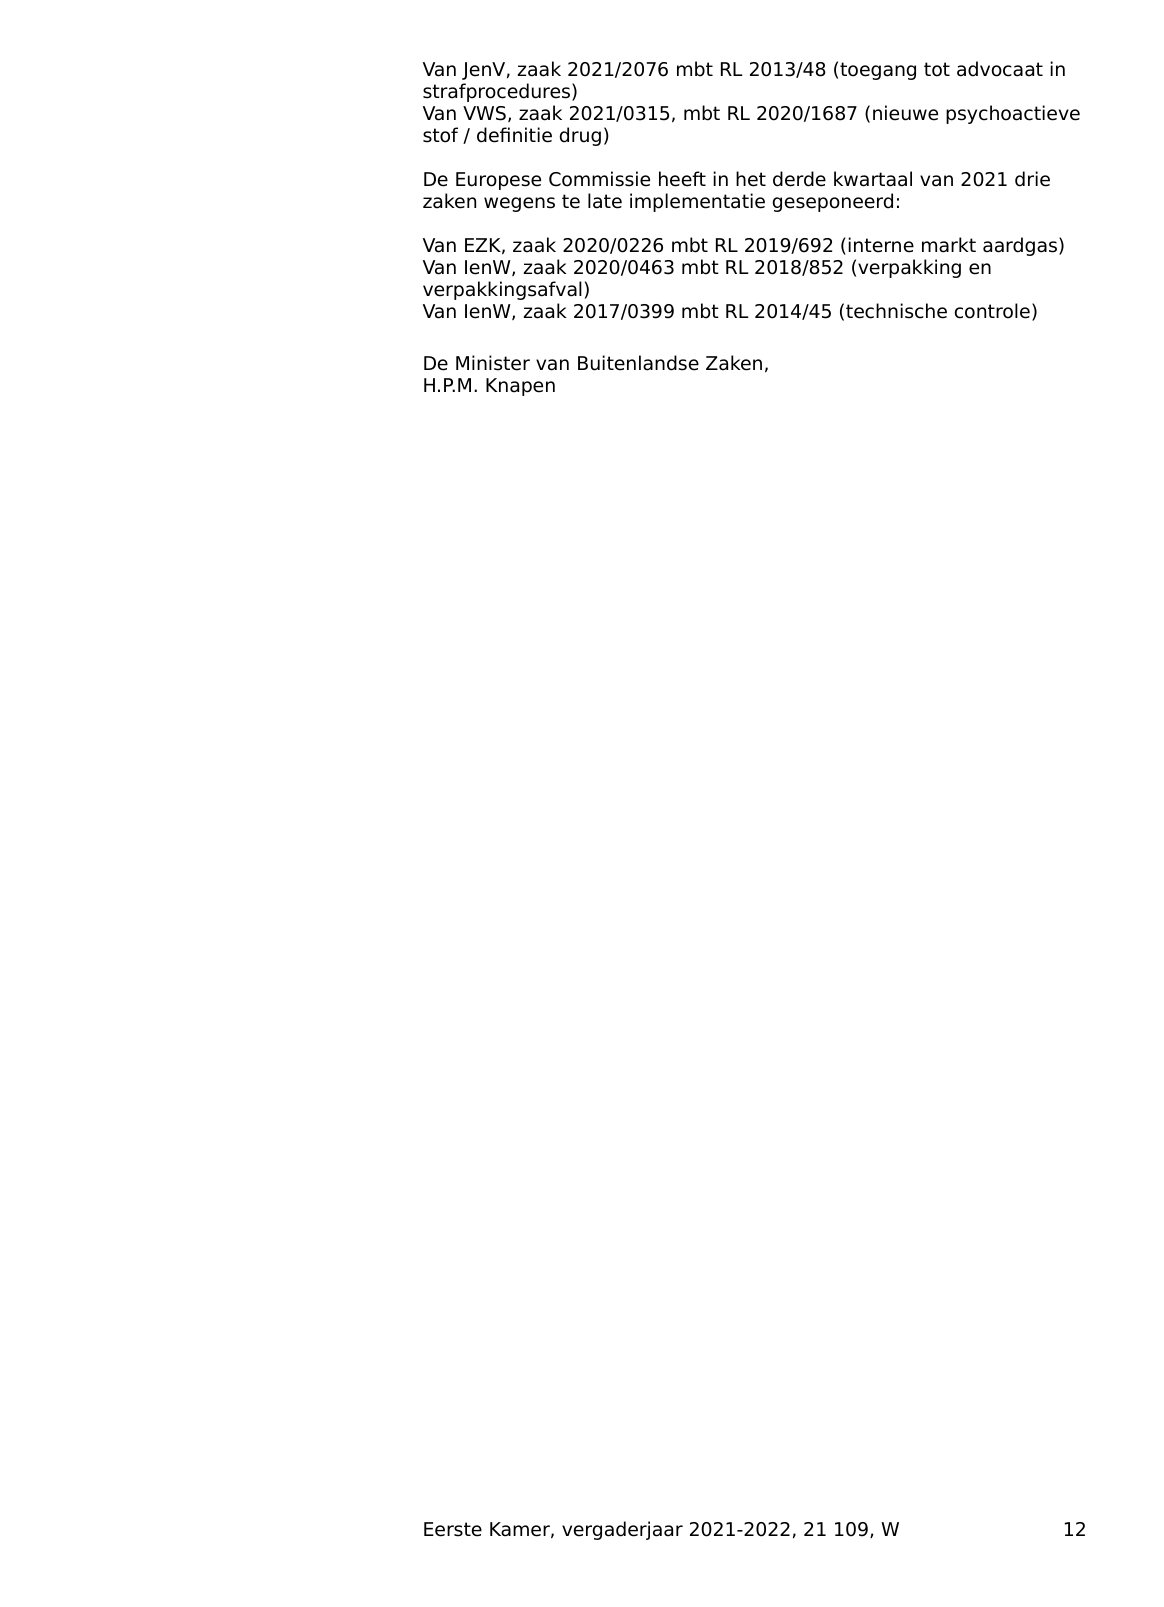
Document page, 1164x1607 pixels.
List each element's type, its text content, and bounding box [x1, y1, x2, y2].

text Van IenW, zaak 2020/0463 mbt RL 2018/852 (verpakking en verpakkingsafval) [422, 257, 1087, 301]
text Van IenW, zaak 2017/0399 mbt RL 2014/45 (technische controle) [422, 301, 1087, 323]
text De Minister van Buitenlandse Zaken, H.P.M. Knapen [422, 353, 1087, 397]
text Van JenV, zaak 2021/2076 mbt RL 2013/48 (toegang tot advocaat in strafprocedures) [422, 59, 1087, 103]
text Van VWS, zaak 2021/0315, mbt RL 2020/1687 (nieuwe psychoactieve stof / definitie drug) [422, 103, 1087, 147]
text De Europese Commissie heeft in het derde kwartaal van 2021 drie zaken wegens te late implementatie geseponeerd: [422, 169, 1087, 213]
text Van EZK, zaak 2020/0226 mbt RL 2019/692 (interne markt aardgas) [422, 235, 1087, 257]
